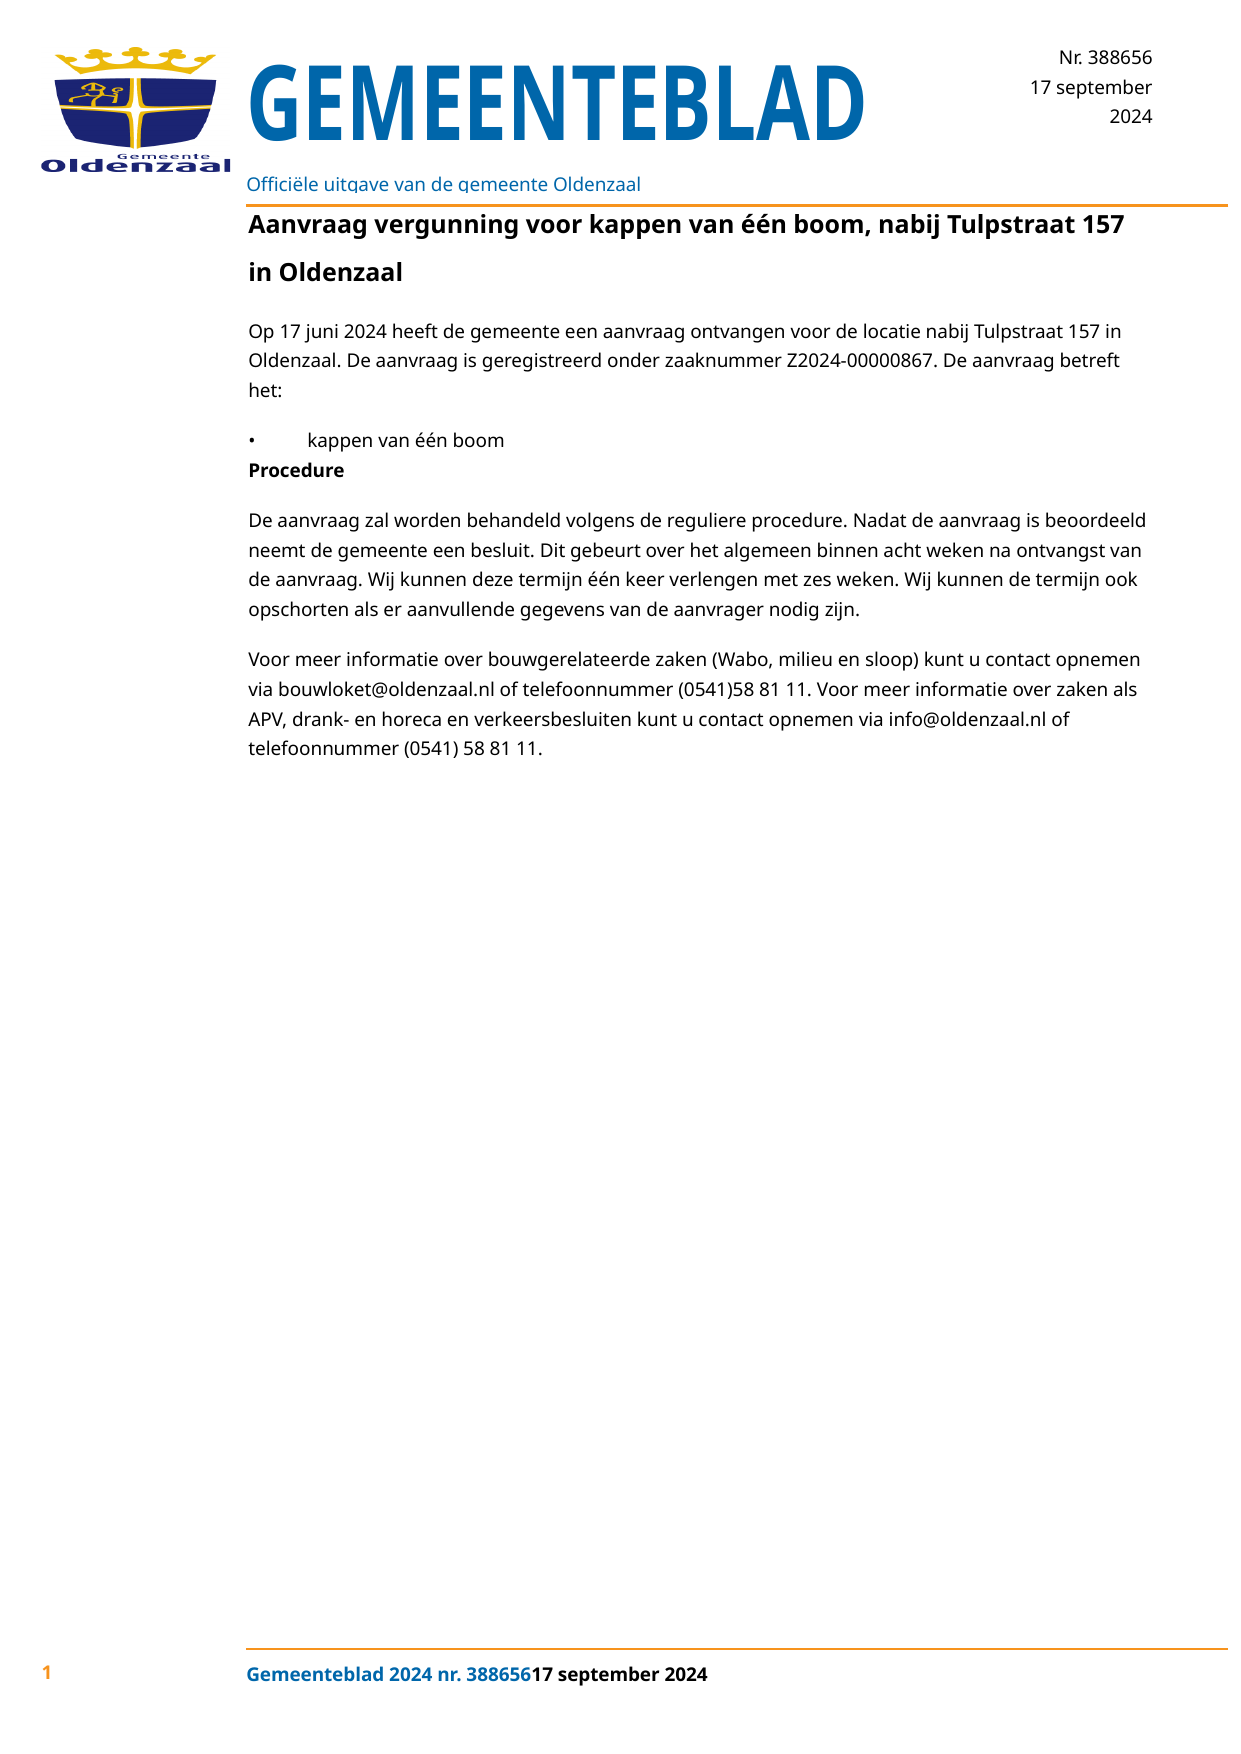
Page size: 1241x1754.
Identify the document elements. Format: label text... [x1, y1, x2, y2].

text Voor meer informatie over bouwgerelateerde zaken (Wabo, milieu en sloop) kunt u contact opnemen via bouwloket@oldenzaal.nl of telefoonnummer (0541)58 81 11. Voor meer informatie over zaken als APV, drank- en horeca en verkeersbesluiten kunt u contact opnemen via info@oldenzaal.nl of telefoonnummer (0541) 58 81 11. [248, 647, 1152, 761]
picture [41, 47, 231, 172]
list kappen van één boom [248, 427, 1152, 453]
text De aanvraag zal worden behandeld volgens de reguliere procedure. Nadat de aanvraag is beoordeeld neemt de gemeente een besluit. Dit gebeurt over het algemeen binnen acht weken na ontvangst van de aanvraag. Wij kunnen deze termijn één keer verlengen met zes weken. Wij kunnen de termijn ook opschorten als er aanvullende gegevens van de aanvrager nodig zijn. [248, 507, 1152, 622]
text Op 17 juni 2024 heeft de gemeente een aanvraag ontvangen voor de locatie nabij Tulpstraat 157 in Oldenzaal. De aanvraag is geregistreerd onder zaaknummer Z2024-00000867. De aanvraag betreft het: [248, 318, 1152, 403]
text Aanvraag vergunning voor kappen van één boom, nabij Tulpstraat 157 in Oldenzaal [248, 207, 1152, 288]
text Procedure [248, 457, 1152, 483]
